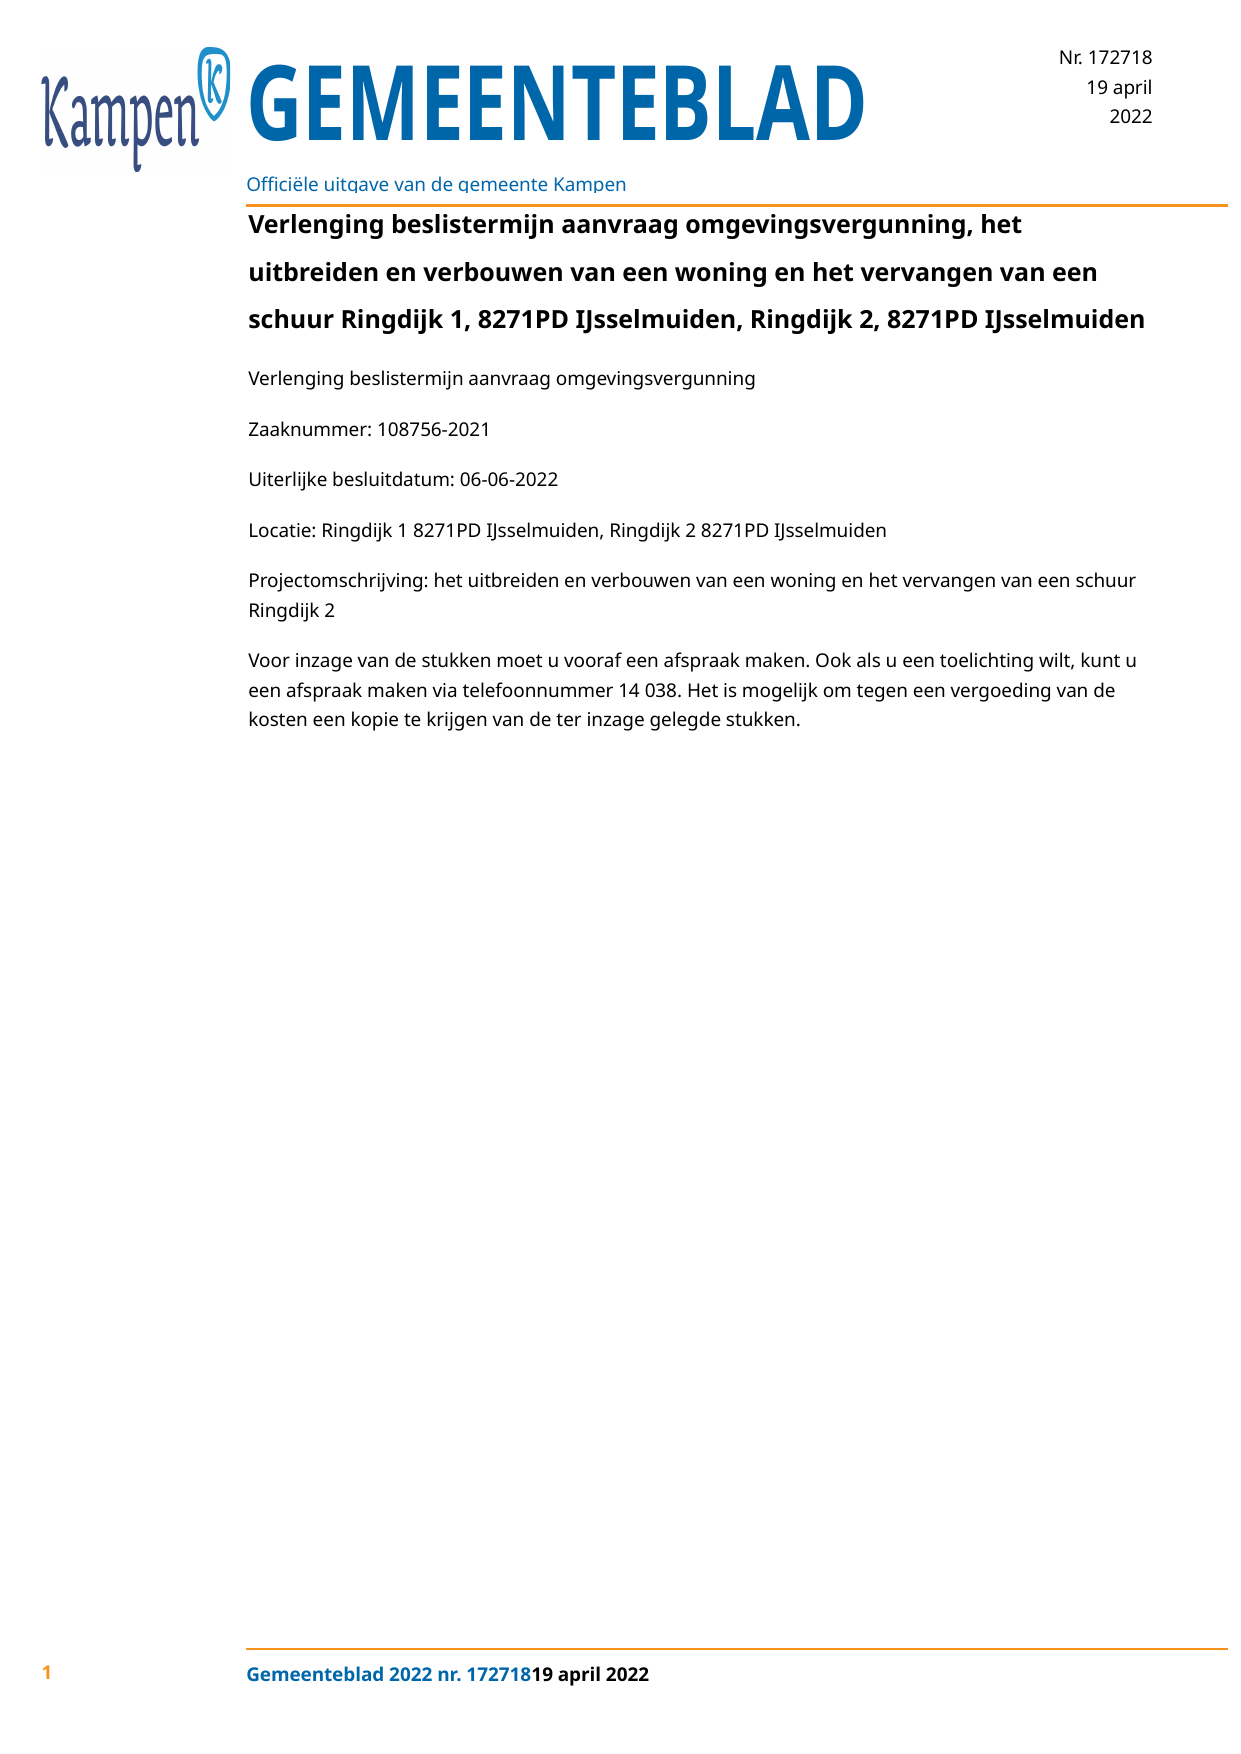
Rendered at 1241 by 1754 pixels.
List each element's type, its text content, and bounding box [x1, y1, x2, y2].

text Zaaknummer: 108756-2021 [248, 416, 1152, 442]
text Projectomschrijving: het uitbreiden en verbouwen van een woning en het vervangen van een schuur Ringdijk 2 [248, 567, 1152, 622]
text Uiterlijke besluitdatum: 06-06-2022 [248, 466, 1152, 492]
text Locatie: Ringdijk 1 8271PD IJsselmuiden, Ringdijk 2 8271PD IJsselmuiden [248, 517, 1152, 542]
text Verlenging beslistermijn aanvraag omgevingsvergunning [248, 366, 1152, 391]
picture [41, 47, 231, 172]
text Voor inzage van de stukken moet u vooraf een afspraak maken. Ook als u een toelichting wilt, kunt u een afspraak maken via telefoonnummer 14 038. Het is mogelijk om tegen een vergoeding van de kosten een kopie te krijgen van de ter inzage gelegde stukken. [248, 647, 1152, 732]
text Verlenging beslistermijn aanvraag omgevingsvergunning, het uitbreiden en verbouwen van een woning en het vervangen van een schuur Ringdijk 1, 8271PD IJsselmuiden, Ringdijk 2, 8271PD IJsselmuiden [248, 207, 1152, 336]
